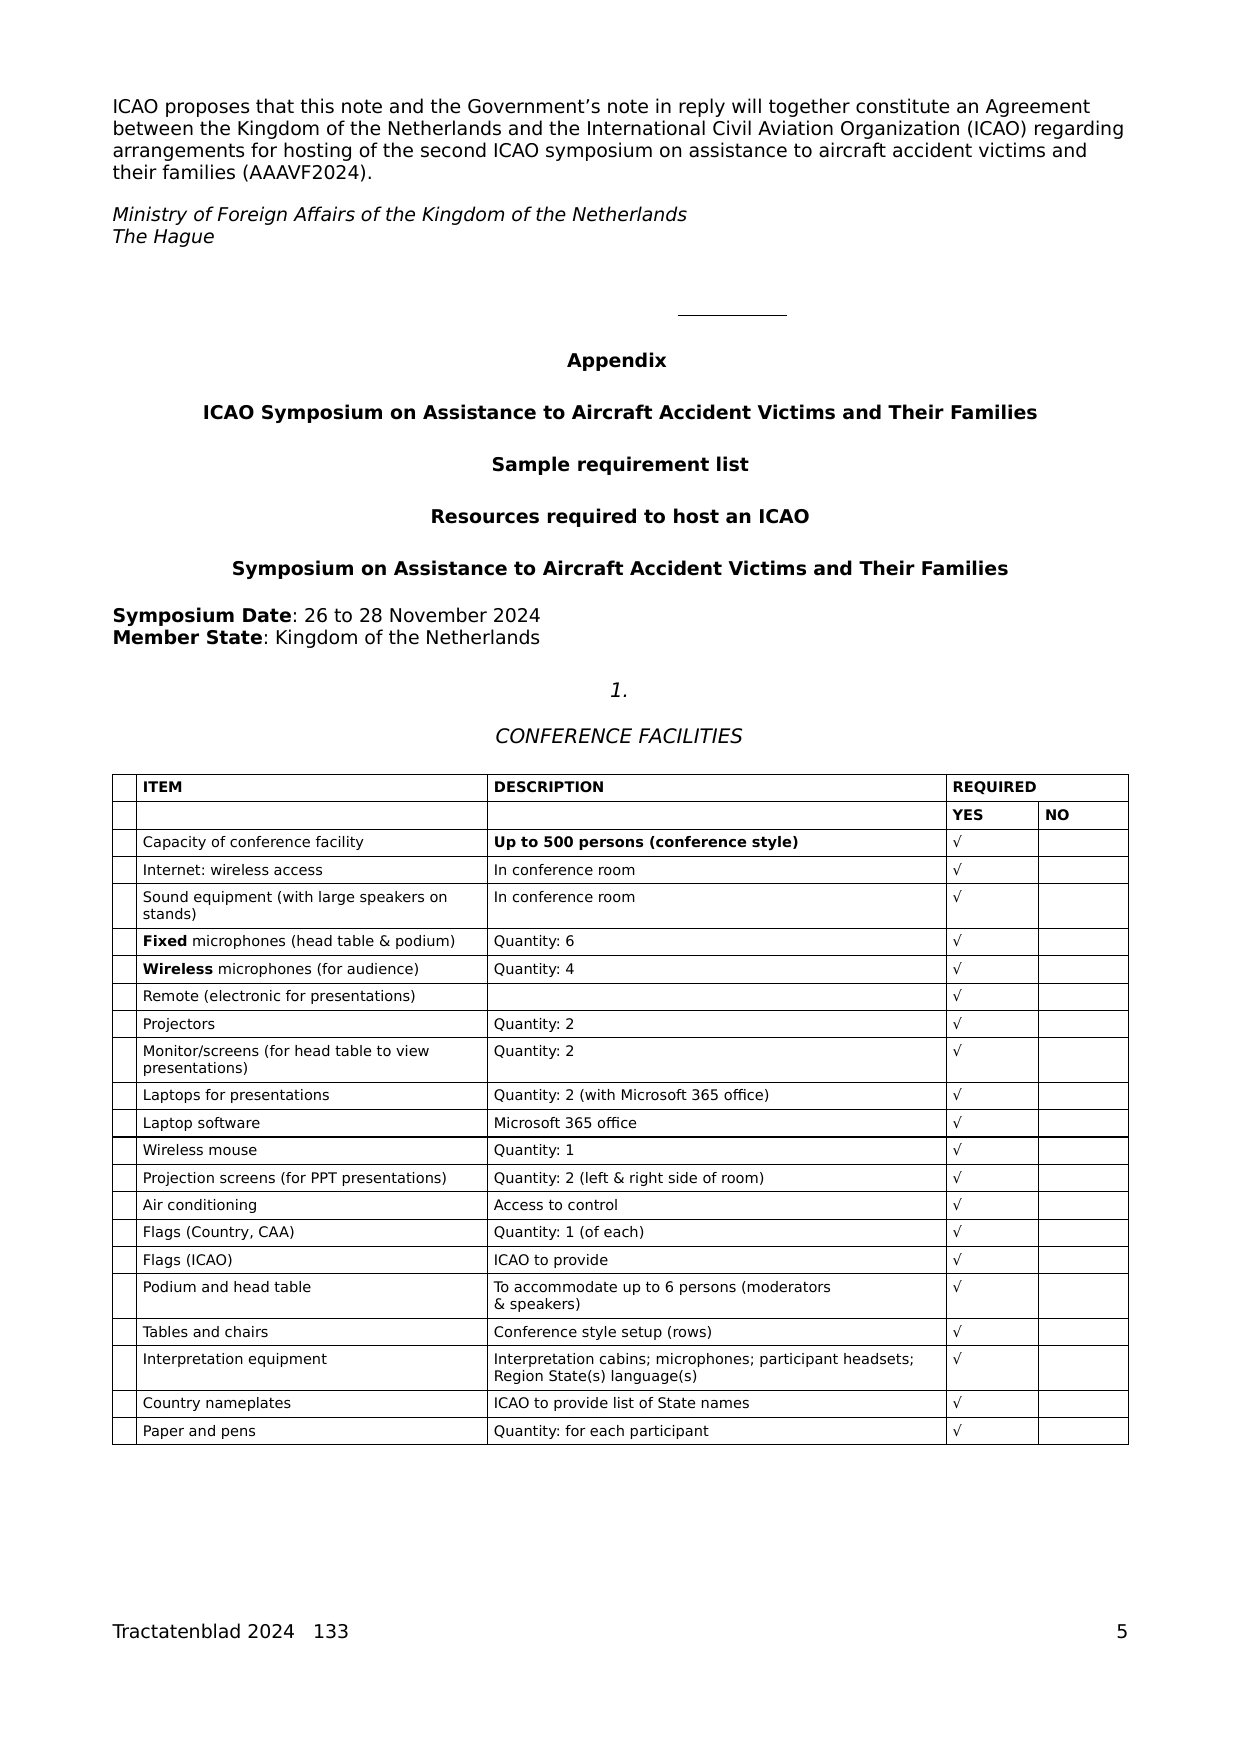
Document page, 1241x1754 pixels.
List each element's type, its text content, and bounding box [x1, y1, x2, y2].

subtitle 1. CONFERENCE FACILITIES [112, 679, 1128, 749]
table_cell [113, 956, 136, 982]
table_cell [1039, 1274, 1128, 1318]
table_cell √ [947, 956, 1038, 982]
table_cell [113, 857, 136, 883]
table_cell Quantity: 2 [488, 1011, 946, 1037]
table_header DESCRIPTION [488, 775, 946, 801]
table_cell √ [947, 1165, 1038, 1191]
table_cell √ [947, 1138, 1038, 1164]
table_cell [113, 1083, 136, 1109]
subtitle Symposium on Assistance to Aircraft Accident Victims and Their Families [112, 558, 1128, 580]
table_cell Quantity: 1 (of each) [488, 1220, 946, 1246]
table_cell [1039, 1138, 1128, 1164]
table_cell Tables and chairs [137, 1319, 487, 1345]
subtitle ICAO Symposium on Assistance to Aircraft Accident Victims and Their Families [112, 402, 1128, 424]
table_cell Country nameplates [137, 1391, 487, 1417]
table_cell In conference room [488, 884, 946, 928]
table_cell [1039, 884, 1128, 928]
table_cell √ [947, 857, 1038, 883]
table_cell [113, 1038, 136, 1082]
table_cell [113, 1247, 136, 1273]
table_cell Monitor/screens (for head table to view presentations) [137, 1038, 487, 1082]
table_cell Quantity: 2 (with Microsoft 365 office) [488, 1083, 946, 1109]
text Member State: Kingdom of the Netherlands [112, 627, 1128, 649]
table_cell Projection screens (for PPT presentations) [137, 1165, 487, 1191]
table_cell Flags (Country, CAA) [137, 1220, 487, 1246]
table_cell Quantity: 1 [488, 1138, 946, 1164]
table_header REQUIRED [947, 775, 1128, 801]
subtitle Sample requirement list [112, 454, 1128, 476]
table_cell [1039, 1192, 1128, 1218]
text ICAO proposes that this note and the Government’s note in reply will together constitute an Agreement between the Kingdom of the Netherlands and the International Civil Aviation Organization (ICAO) regarding arrangements for hosting of the second ICAO symposium on assistance to aircraft accident victims and their families (AAAVF2024). [112, 96, 1128, 184]
table_cell Internet: wireless access [137, 857, 487, 883]
table_cell Quantity: for each participant [488, 1418, 946, 1444]
subtitle Resources required to host an ICAO [112, 506, 1128, 528]
table_cell Wireless mouse [137, 1138, 487, 1164]
table_cell [1039, 929, 1128, 955]
table_cell [1039, 1346, 1128, 1389]
table_cell Remote (electronic for presentations) [137, 984, 487, 1010]
table_cell Interpretation cabins; microphones; participant headsets; Region State(s) language(s) [488, 1346, 946, 1389]
table_cell [1039, 1220, 1128, 1246]
table_cell [113, 984, 136, 1010]
table_cell √ [947, 1110, 1038, 1136]
table_cell √ [947, 1192, 1038, 1218]
text Symposium Date: 26 to 28 November 2024 [112, 605, 1128, 627]
table_cell [113, 1220, 136, 1246]
table_cell [113, 1011, 136, 1037]
table_cell YES [947, 802, 1038, 828]
text Ministry of Foreign Affairs of the Kingdom of the Netherlands [112, 204, 1128, 226]
table_cell Podium and head table [137, 1274, 487, 1318]
table_cell Flags (ICAO) [137, 1247, 487, 1273]
table_cell √ [947, 1247, 1038, 1273]
table_cell Paper and pens [137, 1418, 487, 1444]
table_cell [113, 1391, 136, 1417]
table_cell [1039, 1011, 1128, 1037]
table_cell [1039, 1391, 1128, 1417]
table_cell [113, 830, 136, 856]
table_cell Wireless microphones (for audience) [137, 956, 487, 982]
table_cell [1039, 1418, 1128, 1444]
table_cell [113, 1319, 136, 1345]
table_cell Microsoft 365 office [488, 1110, 946, 1136]
table_cell √ [947, 1083, 1038, 1109]
table_cell [1039, 1038, 1128, 1082]
table_cell [488, 984, 946, 1010]
table_cell √ [947, 1220, 1038, 1246]
table_cell ICAO to provide [488, 1247, 946, 1273]
table_cell √ [947, 929, 1038, 955]
table_cell [113, 1138, 136, 1164]
table_cell [1039, 1247, 1128, 1273]
table_cell [113, 1274, 136, 1318]
table_cell [1039, 1083, 1128, 1109]
table_cell Fixed microphones (head table & podium) [137, 929, 487, 955]
table_cell Conference style setup (rows) [488, 1319, 946, 1345]
table_cell Sound equipment (with large speakers on stands) [137, 884, 487, 928]
table_cell Quantity: 2 [488, 1038, 946, 1082]
table_cell Laptop software [137, 1110, 487, 1136]
subtitle Appendix [112, 350, 1128, 372]
table_cell [113, 929, 136, 955]
table_cell √ [947, 830, 1038, 856]
table_cell √ [947, 1011, 1038, 1037]
table_cell [137, 802, 487, 828]
table_cell √ [947, 884, 1038, 928]
table_cell [1039, 956, 1128, 982]
table_cell Access to control [488, 1192, 946, 1218]
table_cell Air conditioning [137, 1192, 487, 1218]
table_cell Quantity: 2 (left & right side of room) [488, 1165, 946, 1191]
table_cell Capacity of conference facility [137, 830, 487, 856]
table_cell √ [947, 984, 1038, 1010]
table_cell [113, 1192, 136, 1218]
table_cell [113, 802, 136, 828]
table_cell [113, 1165, 136, 1191]
table_header ITEM [137, 775, 487, 801]
table_cell Interpretation equipment [137, 1346, 487, 1389]
table_cell Projectors [137, 1011, 487, 1037]
table_cell [113, 1110, 136, 1136]
table_cell ICAO to provide list of State names [488, 1391, 946, 1417]
table_cell [1039, 1319, 1128, 1345]
table_cell NO [1039, 802, 1128, 828]
table_cell √ [947, 1346, 1038, 1389]
table_cell Up to 500 persons (conference style) [488, 830, 946, 856]
table_cell [113, 884, 136, 928]
table_cell To accommodate up to 6 persons (moderators & speakers) [488, 1274, 946, 1318]
table_cell Quantity: 6 [488, 929, 946, 955]
table_cell √ [947, 1319, 1038, 1345]
text The Hague [112, 226, 1128, 248]
table_cell [1039, 830, 1128, 856]
table_cell [113, 1418, 136, 1444]
table_cell √ [947, 1038, 1038, 1082]
table_cell [488, 802, 946, 828]
table_cell In conference room [488, 857, 946, 883]
table_header [113, 775, 136, 801]
table_cell [113, 1346, 136, 1389]
table_cell √ [947, 1391, 1038, 1417]
table_cell √ [947, 1418, 1038, 1444]
table_cell √ [947, 1274, 1038, 1318]
table_cell [1039, 1110, 1128, 1136]
table_cell [1039, 857, 1128, 883]
table_cell Quantity: 4 [488, 956, 946, 982]
table_cell Laptops for presentations [137, 1083, 487, 1109]
table_cell [1039, 1165, 1128, 1191]
table_cell [1039, 984, 1128, 1010]
